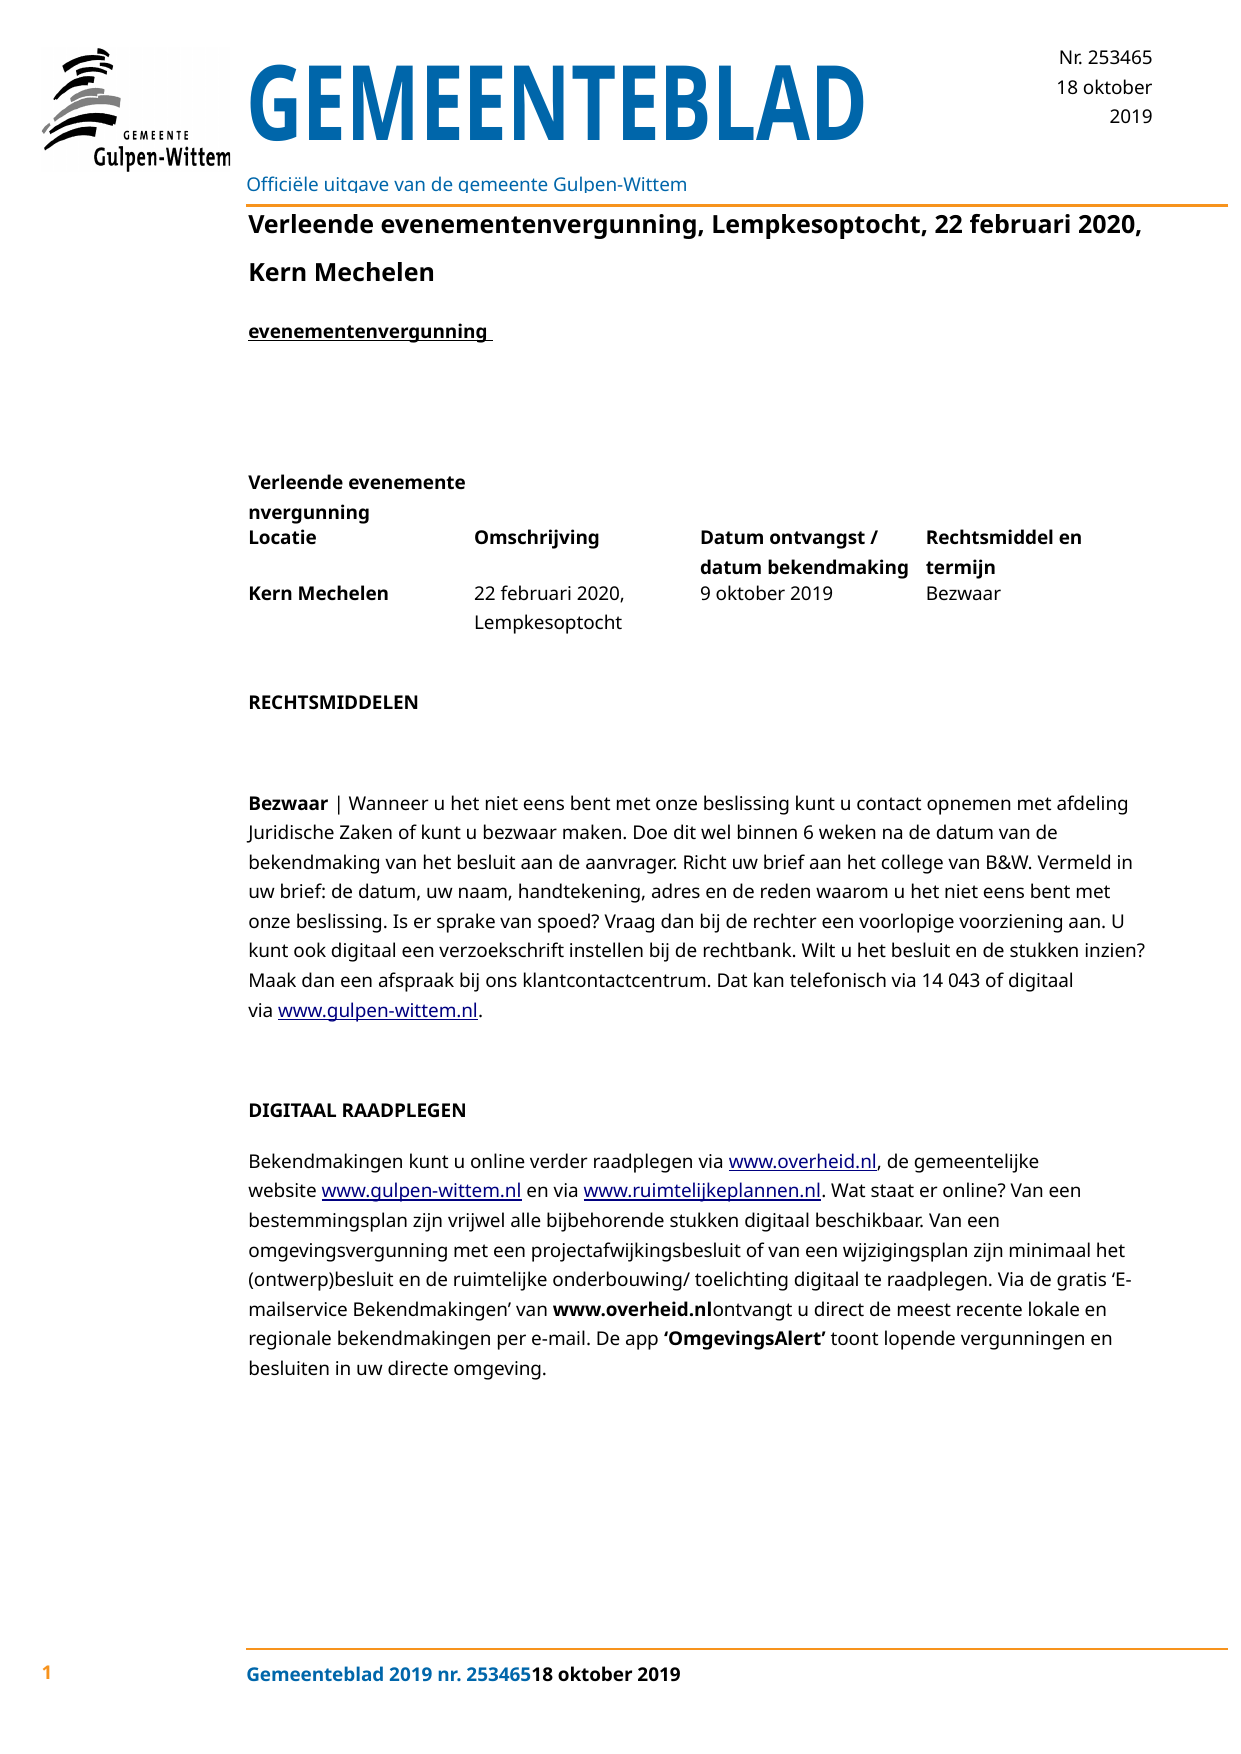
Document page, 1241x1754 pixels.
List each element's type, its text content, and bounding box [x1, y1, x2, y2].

text Bekendmakingen kunt u online verder raadplegen via www.overheid.nl, de gemeentelijke website www.gulpen-wittem.nl en via www.ruimtelijkeplannen.nl. Wat staat er online? Van een bestemmingsplan zijn vrijwel alle bijbehorende stukken digitaal beschikbaar. Van een omgevingsvergunning met een projectafwijkingsbesluit of van een wijzigingsplan zijn minimaal het (ontwerp)besluit en de ruimtelijke onderbouwing/ toelichting digitaal te raadplegen. Via de gratis ‘E-mailservice Bekendmakingen’ van www.overheid.nlontvangt u direct de meest recente lokale en regionale bekendmakingen per e-mail. De app ‘OmgevingsAlert’ toont lopende vergunningen en besluiten in uw directe omgeving. [248, 1148, 1152, 1381]
table_cell Bezwaar [926, 580, 1152, 635]
text RECHTSMIDDELEN [248, 689, 1152, 714]
table_cell 9 oktober 2019 [700, 580, 926, 635]
picture [41, 47, 231, 172]
table_cell Locatie [248, 525, 474, 580]
text evenementenvergunning [248, 318, 1152, 344]
table_cell Omschrijving [474, 525, 700, 580]
table_header [700, 469, 926, 524]
table_cell 22 februari 2020, Lempkesoptocht [474, 580, 700, 635]
table_header Verleende evenementenvergunning [248, 469, 474, 524]
table_cell Kern Mechelen [248, 580, 474, 635]
table_header [926, 469, 1152, 524]
table_cell Rechtsmiddel en termijn [926, 525, 1152, 580]
text Bezwaar | Wanneer u het niet eens bent met onze beslissing kunt u contact opnemen met afdeling Juridische Zaken of kunt u bezwaar maken. Doe dit wel binnen 6 weken na de datum van de bekendmaking van het besluit aan de aanvrager. Richt uw brief aan het college van B&W. Vermeld in uw brief: de datum, uw naam, handtekening, adres en de reden waarom u het niet eens bent met onze beslissing. Is er sprake van spoed? Vraag dan bij de rechter een voorlopige voorziening aan. U kunt ook digitaal een verzoekschrift instellen bij de rechtbank. Wilt u het besluit en de stukken inzien? Maak dan een afspraak bij ons klantcontactcentrum. Dat kan telefonisch via 14 043 of digitaal via www.gulpen-wittem.nl. [248, 790, 1152, 1022]
table_cell Datum ontvangst / datum bekendmaking [700, 525, 926, 580]
table_header [474, 469, 700, 524]
text Verleende evenementenvergunning, Lempkesoptocht, 22 februari 2020, Kern Mechelen [248, 207, 1152, 288]
text DIGITAAL RAADPLEGEN [248, 1098, 1152, 1123]
